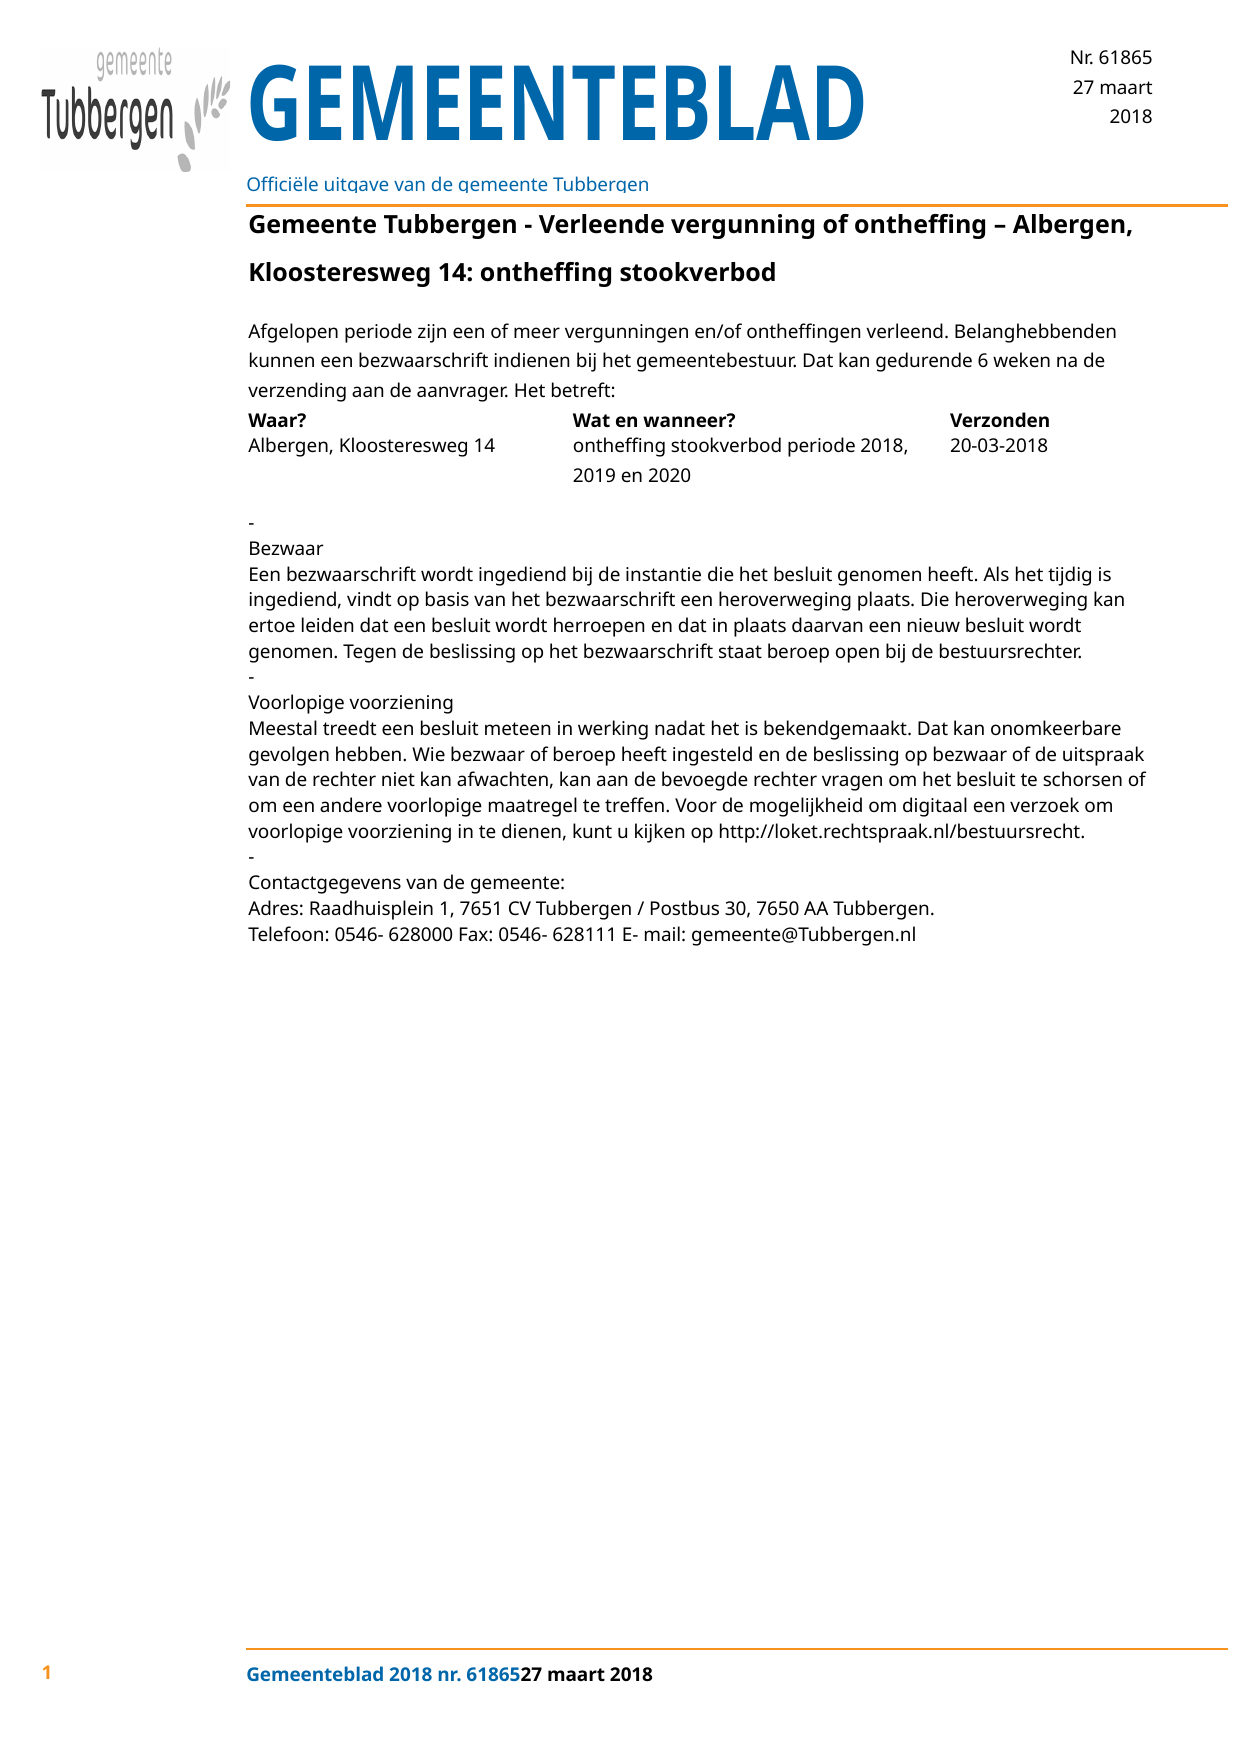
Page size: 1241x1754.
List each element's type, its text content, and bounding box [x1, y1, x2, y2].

text Een bezwaarschrift wordt ingediend bij de instantie die het besluit genomen heeft. Als het tijdig is ingediend, vindt op basis van het bezwaarschrift een heroverweging plaats. Die heroverweging kan ertoe leiden dat een besluit wordt herroepen en dat in plaats daarvan een nieuw besluit wordt genomen. Tegen de beslissing op het bezwaarschrift staat beroep open bij de bestuursrechter. [248, 561, 1152, 664]
text Meestal treedt een besluit meteen in werking nadat het is bekendgemaakt. Dat kan onomkeerbare gevolgen hebben. Wie bezwaar of beroep heeft ingesteld en de beslissing op bezwaar of de uitspraak van de rechter niet kan afwachten, kan aan de bevoegde rechter vragen om het besluit te schorsen of om een andere voorlopige maatregel te treffen. Voor de mogelijkheid om digitaal een verzoek om voorlopige voorziening in te dienen, kunt u kijken op http://loket.rechtspraak.nl/bestuursrecht. [248, 715, 1152, 844]
text Afgelopen periode zijn een of meer vergunningen en/of ontheffingen verleend. Belanghebbenden kunnen een bezwaarschrift indienen bij het gemeentebestuur. Dat kan gedurende 6 weken na de verzending aan de aanvrager. Het betreft: [248, 318, 1152, 403]
table_header Wat en wanneer? [573, 407, 950, 432]
table_header Waar? [248, 407, 573, 432]
table_cell Albergen, Kloosteresweg 14 [248, 433, 573, 488]
text Gemeente Tubbergen - Verleende vergunning of ontheffing – Albergen, Kloosteresweg 14: ontheffing stookverbod [248, 207, 1152, 288]
table_cell 20-03-2018 [950, 433, 1152, 488]
text Adres: Raadhuisplein 1, 7651 CV Tubbergen / Postbus 30, 7650 AA Tubbergen. [248, 895, 1152, 921]
text Contactgegevens van de gemeente: [248, 869, 1152, 895]
text Voorlopige voorziening [248, 689, 1152, 715]
text - [248, 844, 1152, 869]
picture [41, 47, 231, 172]
table_cell ontheffing stookverbod periode 2018, 2019 en 2020 [573, 433, 950, 488]
text Bezwaar [248, 535, 1152, 561]
text - [248, 509, 1152, 535]
text - [248, 664, 1152, 689]
text Telefoon: 0546- 628000 Fax: 0546- 628111 E- mail: gemeente@Tubbergen.nl [248, 921, 1152, 947]
table_header Verzonden [950, 407, 1152, 432]
